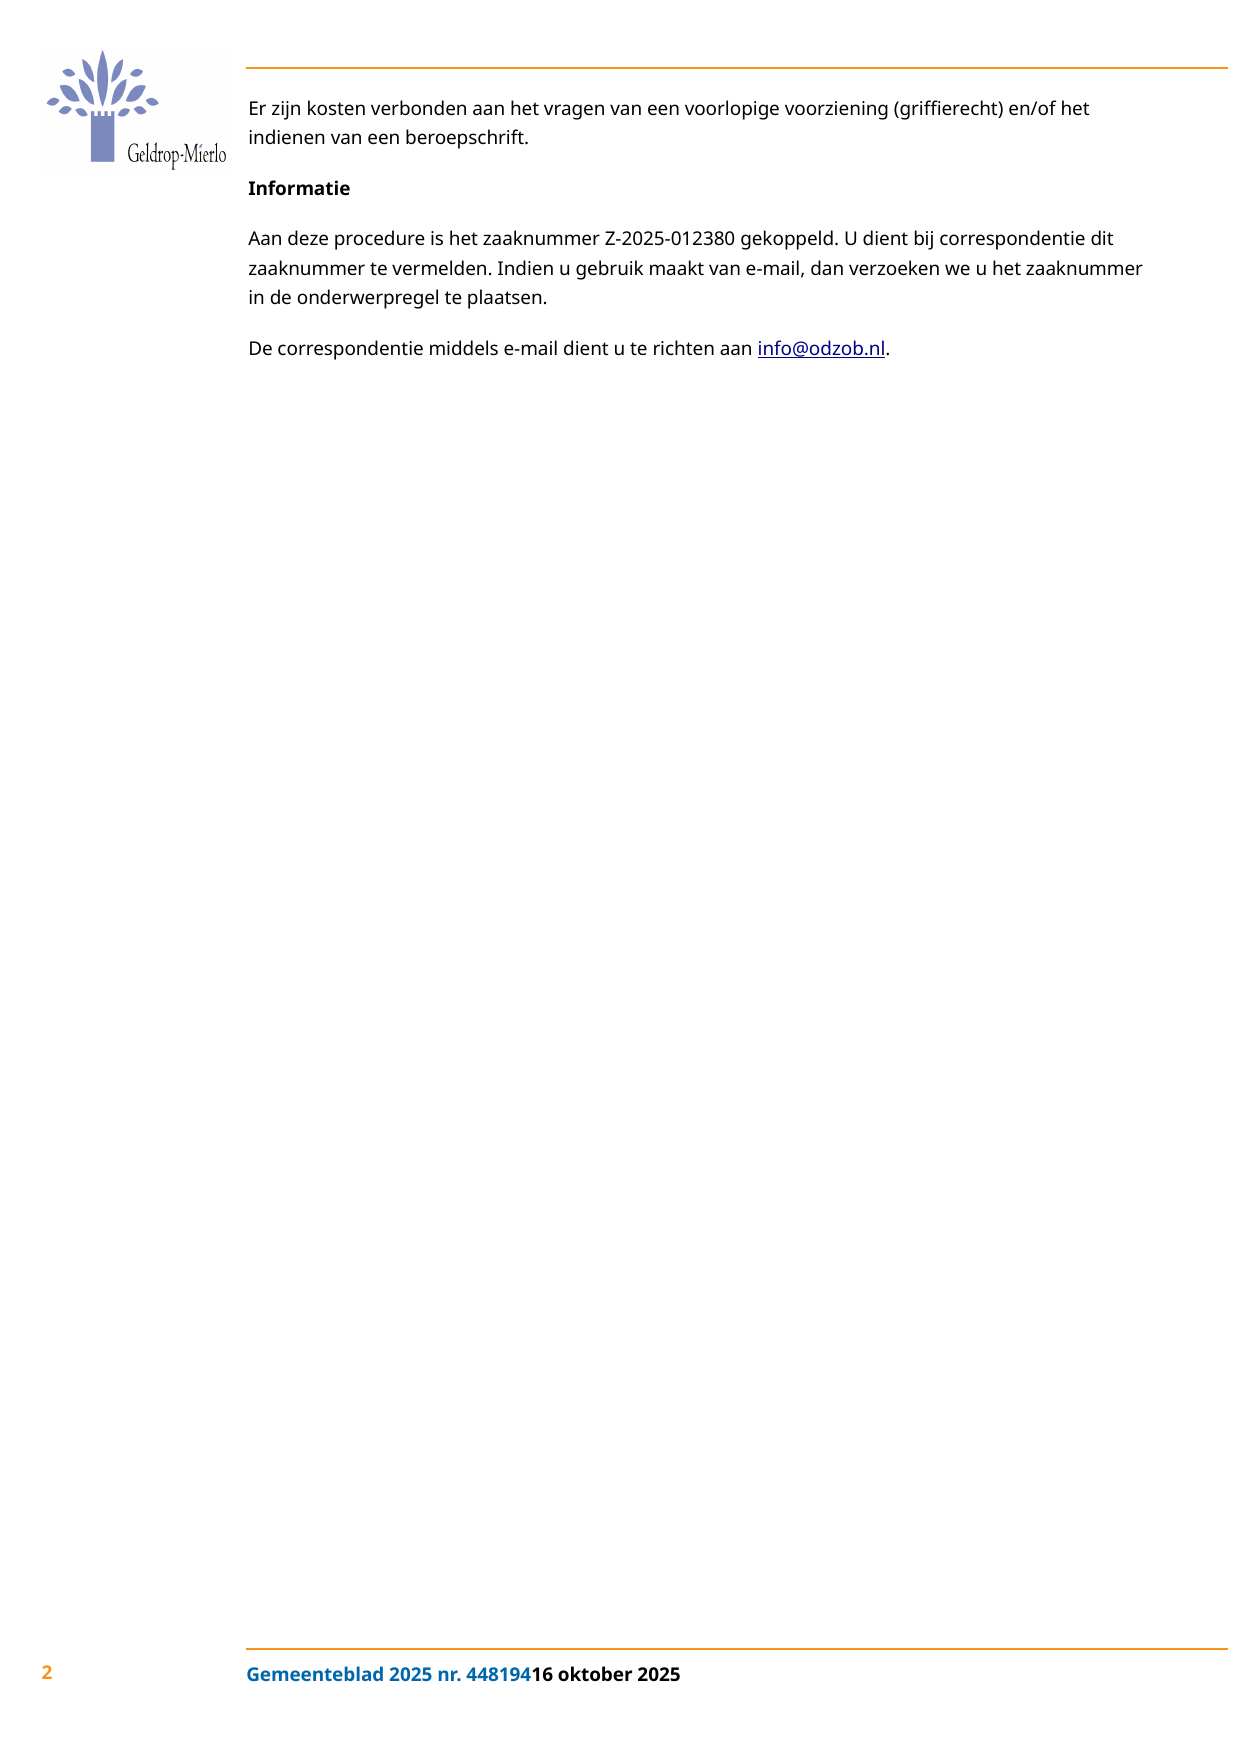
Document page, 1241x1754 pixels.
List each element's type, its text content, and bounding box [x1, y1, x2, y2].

picture [41, 47, 231, 172]
text Aan deze procedure is het zaaknummer Z-2025-012380 gekoppeld. U dient bij correspondentie dit zaaknummer te vermelden. Indien u gebruik maakt van e-mail, dan verzoeken we u het zaaknummer in de onderwerpregel te plaatsen. [248, 225, 1152, 310]
text Informatie [248, 175, 1152, 201]
text De correspondentie middels e-mail dient u te richten aan info@odzob.nl. [248, 335, 1152, 361]
text Er zijn kosten verbonden aan het vragen van een voorlopige voorziening (griffierecht) en/of het indienen van een beroepschrift. [248, 95, 1152, 150]
